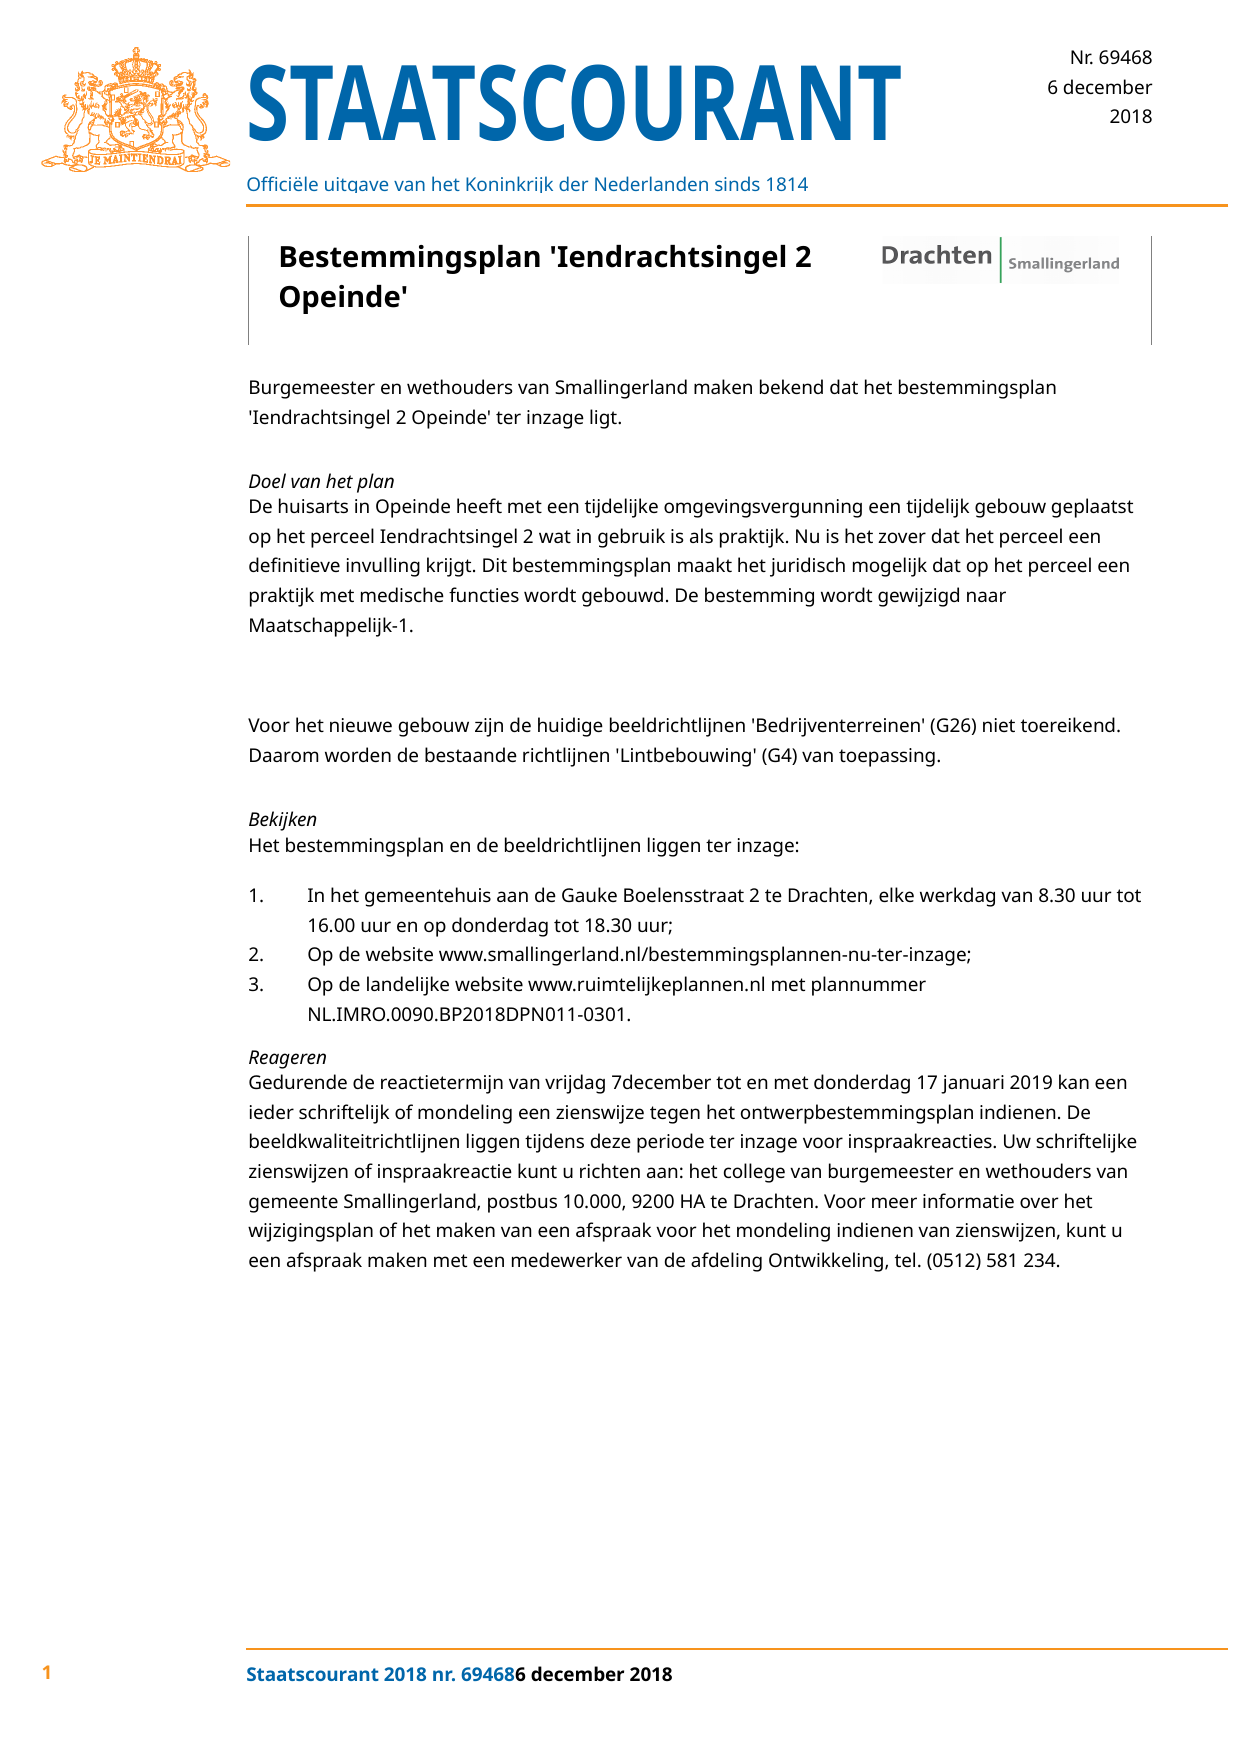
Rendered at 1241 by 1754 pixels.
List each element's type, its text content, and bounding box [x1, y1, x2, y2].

list Op de landelijke website www.ruimtelijkeplannen.nl met plannummer NL.IMRO.0090.BP2018DPN011-0301. [248, 971, 1152, 1026]
text Doel van het plan [248, 468, 1152, 493]
text Reageren [248, 1044, 1152, 1069]
text Burgemeester en wethouders van Smallingerland maken bekend dat het bestemmingsplan 'Iendrachtsingel 2 Opeinde' ter inzage ligt. [248, 374, 1152, 429]
picture [882, 236, 1119, 284]
list In het gemeentehuis aan de Gauke Boelensstraat 2 te Drachten, elke werkdag van 8.30 uur tot 16.00 uur en op donderdag tot 18.30 uur; [248, 882, 1152, 938]
table_header [850, 236, 1151, 345]
text Bekijken [248, 806, 1152, 832]
picture [41, 47, 231, 172]
text Gedurende de reactietermijn van vrijdag 7december tot en met donderdag 17 januari 2019 kan een ieder schriftelijk of mondeling een zienswijze tegen het ontwerpbestemmingsplan indienen. De beeldkwaliteitrichtlijnen liggen tijdens deze periode ter inzage voor inspraakreacties. Uw schriftelijke zienswijzen of inspraakreactie kunt u richten aan: het college van burgemeester en wethouders van gemeente Smallingerland, postbus 10.000, 9200 HA te Drachten. Voor meer informatie over het wijzigingsplan of het maken van een afspraak voor het mondeling indienen van zienswijzen, kunt u een afspraak maken met een medewerker van de afdeling Ontwikkeling, tel. (0512) 581 234. [248, 1069, 1152, 1273]
table_header Bestemmingsplan 'Iendrachtsingel 2 Opeinde' [249, 236, 850, 345]
text De huisarts in Opeinde heeft met een tijdelijke omgevingsvergunning een tijdelijk gebouw geplaatst op het perceel Iendrachtsingel 2 wat in gebruik is als praktijk. Nu is het zover dat het perceel een definitieve invulling krijgt. Dit bestemmingsplan maakt het juridisch mogelijk dat op het perceel een praktijk met medische functies wordt gebouwd. De bestemming wordt gewijzigd naar Maatschappelijk-1. [248, 493, 1152, 638]
text Voor het nieuwe gebouw zijn de huidige beeldrichtlijnen 'Bedrijventerreinen' (G26) niet toereikend. Daarom worden de bestaande richtlijnen 'Lintbebouwing' (G4) van toepassing. [248, 713, 1152, 768]
text Het bestemmingsplan en de beeldrichtlijnen liggen ter inzage: [248, 832, 1152, 858]
list Op de website www.smallingerland.nl/bestemmingsplannen-nu-ter-inzage; [248, 942, 1152, 967]
